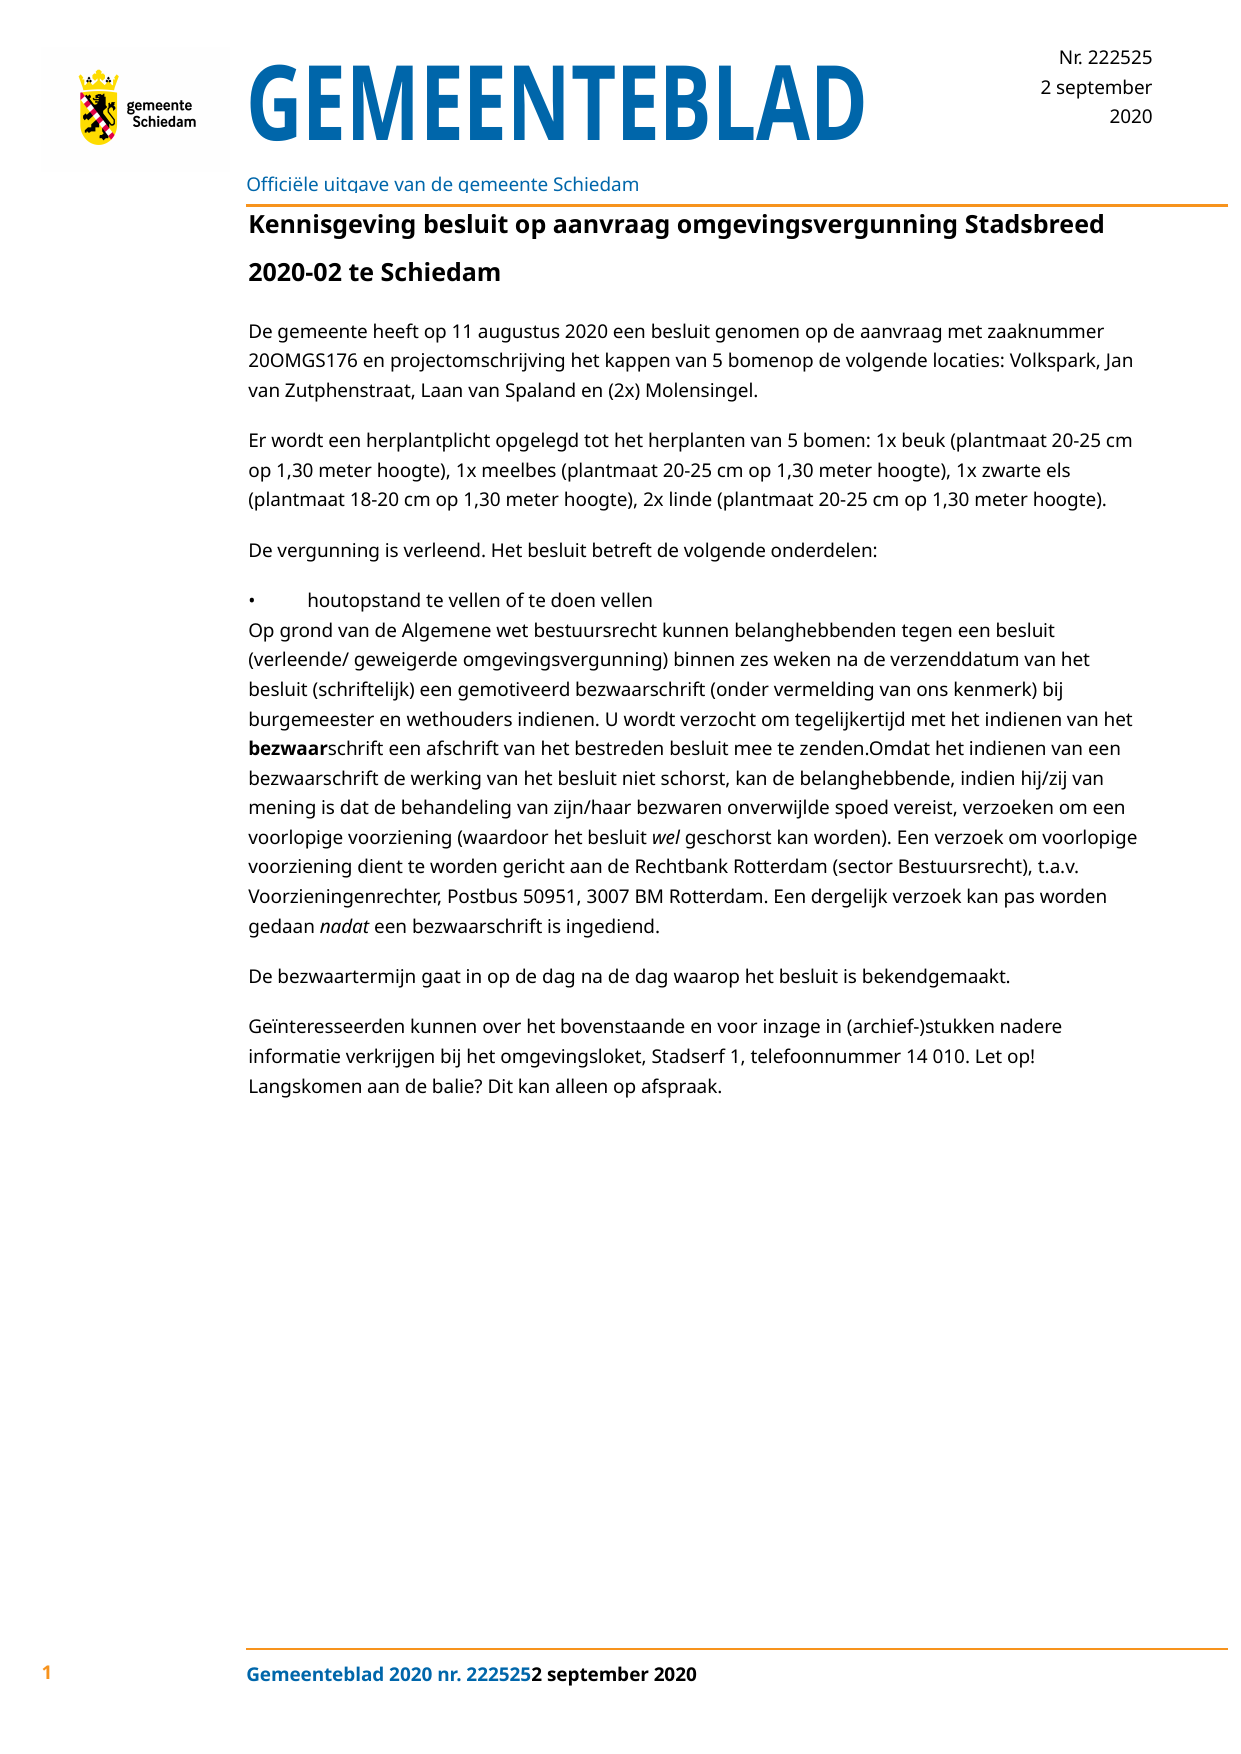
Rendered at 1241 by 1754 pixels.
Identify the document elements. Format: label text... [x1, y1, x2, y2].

list houtopstand te vellen of te doen vellen [248, 587, 1152, 613]
text Op grond van de Algemene wet bestuursrecht kunnen belanghebbenden tegen een besluit (verleende/ geweigerde omgevingsvergunning) binnen zes weken na de verzenddatum van het besluit (schriftelijk) een gemotiveerd bezwaarschrift (onder vermelding van ons kenmerk) bij burgemeester en wethouders indienen. U wordt verzocht om tegelijkertijd met het indienen van het bezwaarschrift een afschrift van het bestreden besluit mee te zenden.Omdat het indienen van een bezwaarschrift de werking van het besluit niet schorst, kan de belanghebbende, indien hij/zij van mening is dat de behandeling van zijn/haar bezwaren onverwijlde spoed vereist, verzoeken om een voorlopige voorziening (waardoor het besluit wel geschorst kan worden). Een verzoek om voorlopige voorziening dient te worden gericht aan de Rechtbank Rotterdam (sector Bestuursrecht), t.a.v. Voorzieningenrechter, Postbus 50951, 3007 BM Rotterdam. Een dergelijk verzoek kan pas worden gedaan nadat een bezwaarschrift is ingediend. [248, 617, 1152, 939]
text De gemeente heeft op 11 augustus 2020 een besluit genomen op de aanvraag met zaaknummer 20OMGS176 en projectomschrijving het kappen van 5 bomenop de volgende locaties: Volkspark, Jan van Zutphenstraat, Laan van Spaland en (2x) Molensingel. [248, 318, 1152, 403]
text De bezwaartermijn gaat in op de dag na de dag waarop het besluit is bekendgemaakt. [248, 963, 1152, 989]
text Kennisgeving besluit op aanvraag omgevingsvergunning Stadsbreed 2020-02 te Schiedam [248, 207, 1152, 288]
text De vergunning is verleend. Het besluit betreft de volgende onderdelen: [248, 537, 1152, 563]
text Er wordt een herplantplicht opgelegd tot het herplanten van 5 bomen: 1x beuk (plantmaat 20-25 cm op 1,30 meter hoogte), 1x meelbes (plantmaat 20-25 cm op 1,30 meter hoogte), 1x zwarte els (plantmaat 18-20 cm op 1,30 meter hoogte), 2x linde (plantmaat 20-25 cm op 1,30 meter hoogte). [248, 427, 1152, 512]
picture [41, 47, 231, 172]
text Geïnteresseerden kunnen over het bovenstaande en voor inzage in (archief-)stukken nadere informatie verkrijgen bij het omgevingsloket, Stadserf 1, telefoonnummer 14 010. Let op! Langskomen aan de balie? Dit kan alleen op afspraak. [248, 1014, 1152, 1099]
